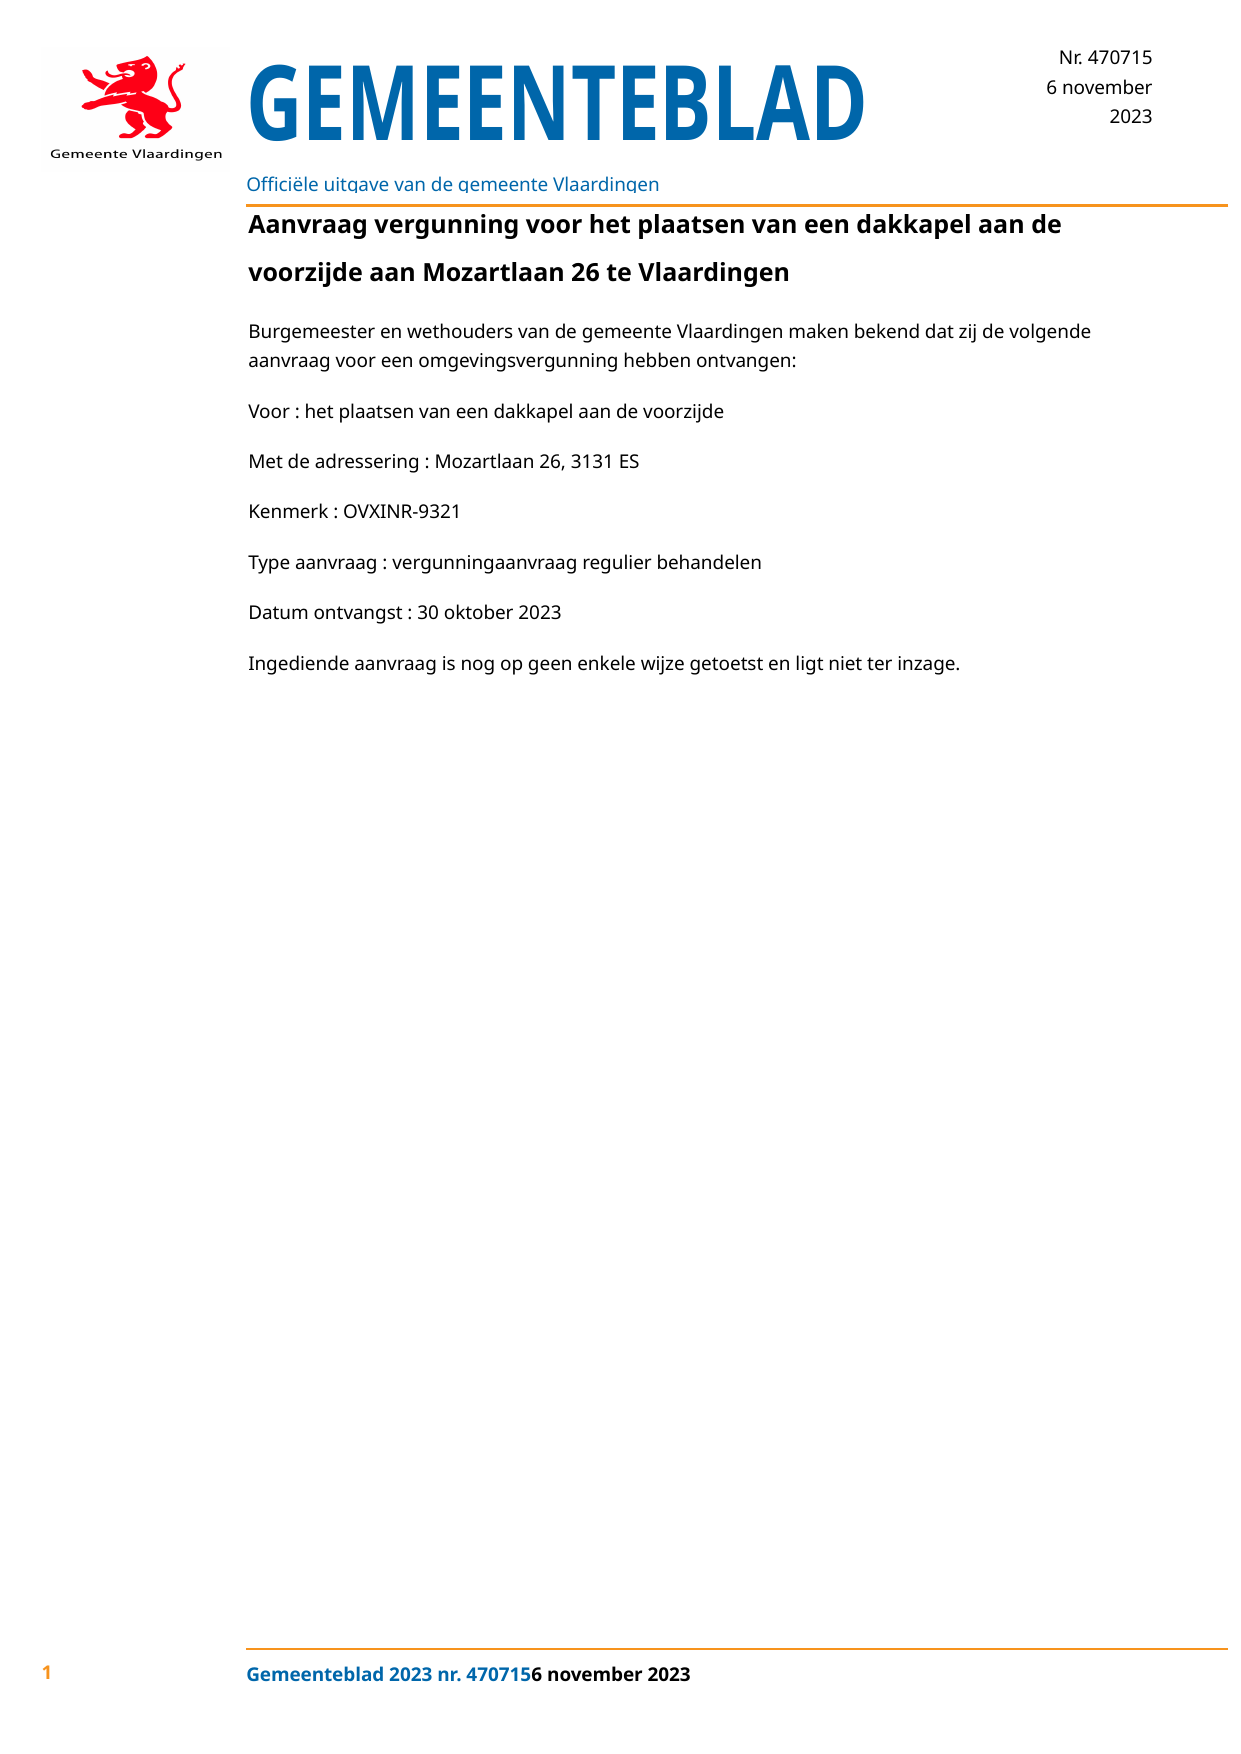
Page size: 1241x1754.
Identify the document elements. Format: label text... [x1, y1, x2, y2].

text Kenmerk : OVXINR-9321 [248, 499, 1152, 524]
text Aanvraag vergunning voor het plaatsen van een dakkapel aan de voorzijde aan Mozartlaan 26 te Vlaardingen [248, 207, 1152, 288]
picture [41, 47, 231, 172]
text Type aanvraag : vergunningaanvraag regulier behandelen [248, 549, 1152, 575]
text Met de adressering : Mozartlaan 26, 3131 ES [248, 448, 1152, 474]
text Ingediende aanvraag is nog op geen enkele wijze getoetst en ligt niet ter inzage. [248, 650, 1152, 676]
text Burgemeester en wethouders van de gemeente Vlaardingen maken bekend dat zij de volgende aanvraag voor een omgevingsvergunning hebben ontvangen: [248, 318, 1152, 373]
text Voor : het plaatsen van een dakkapel aan de voorzijde [248, 398, 1152, 424]
text Datum ontvangst : 30 oktober 2023 [248, 599, 1152, 625]
